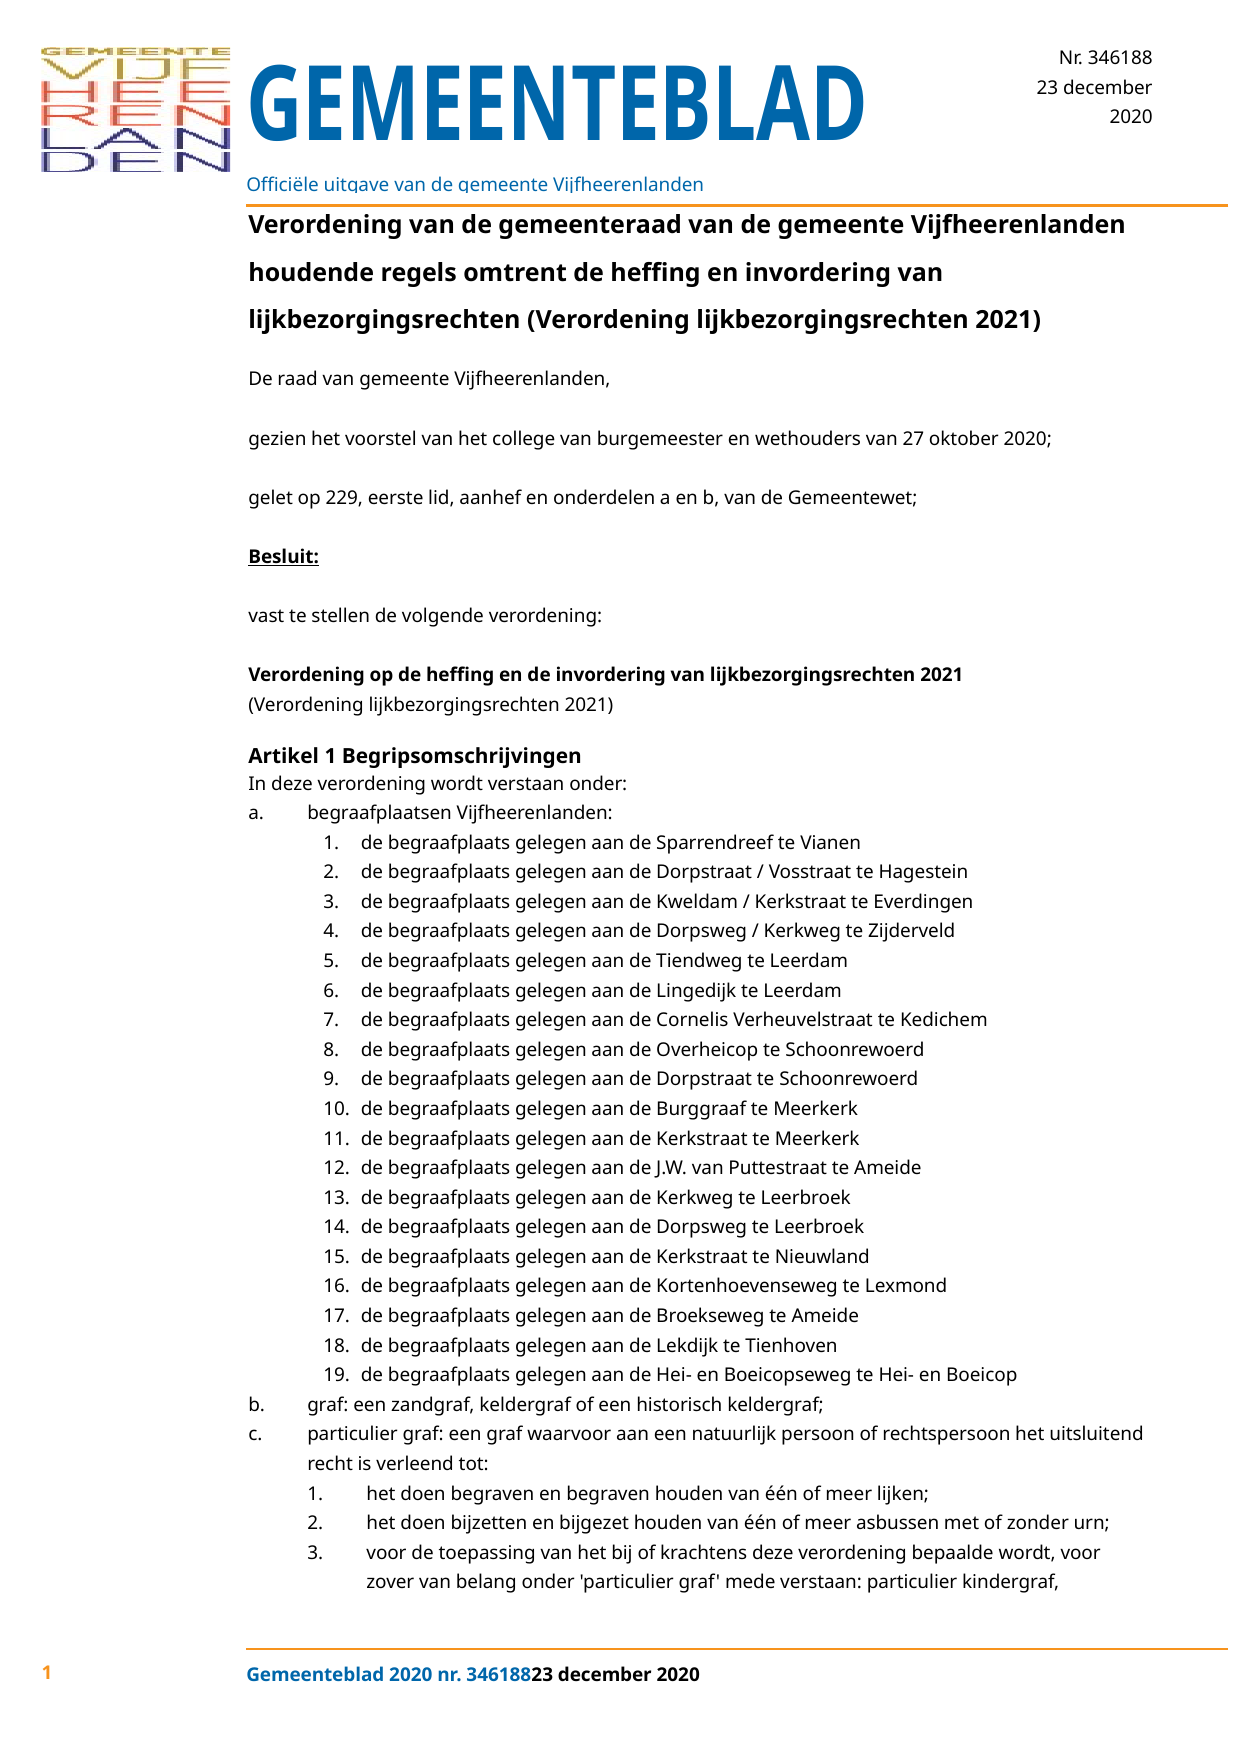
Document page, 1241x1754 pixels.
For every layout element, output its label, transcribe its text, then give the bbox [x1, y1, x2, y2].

list de begraafplaats gelegen aan de Dorpstraat / Vosstraat te Hagestein [323, 858, 1152, 884]
list de begraafplaats gelegen aan de Sparrendreef te Vianen [323, 829, 1152, 855]
list de begraafplaats gelegen aan de Dorpsweg te Leerbroek [323, 1213, 1152, 1239]
list de begraafplaats gelegen aan de J.W. van Puttestraat te Ameide [323, 1154, 1152, 1180]
list de begraafplaats gelegen aan de Broekseweg te Ameide [323, 1302, 1152, 1328]
text gezien het voorstel van het college van burgemeester en wethouders van 27 oktober 2020; [248, 425, 1152, 450]
list de begraafplaats gelegen aan de Hei- en Boeicopseweg te Hei- en Boeicop [323, 1361, 1152, 1387]
list de begraafplaats gelegen aan de Kerkstraat te Meerkerk [323, 1125, 1152, 1151]
list de begraafplaats gelegen aan de Tiendweg te Leerdam [323, 947, 1152, 973]
list de begraafplaats gelegen aan de Kweldam / Kerkstraat te Everdingen [323, 888, 1152, 914]
text Verordening op de heffing en de invordering van lijkbezorgingsrechten 2021 [248, 661, 1152, 687]
text vast te stellen de volgende verordening: [248, 602, 1152, 628]
list de begraafplaats gelegen aan de Lingedijk te Leerdam [323, 977, 1152, 1003]
text Artikel 1 Begripsomschrijvingen [248, 741, 1152, 770]
list het doen begraven en begraven houden van één of meer lijken; [307, 1480, 1152, 1506]
list voor de toepassing van het bij of krachtens deze verordening bepaalde wordt, voor zover van belang onder 'particulier graf' mede verstaan: particulier kindergraf, [307, 1539, 1152, 1594]
text In deze verordening wordt verstaan onder: [248, 770, 1152, 796]
list de begraafplaats gelegen aan de Dorpsweg / Kerkweg te Zijderveld [323, 918, 1152, 943]
list de begraafplaats gelegen aan de Overheicop te Schoonrewoerd [323, 1036, 1152, 1062]
list particulier graf: een graf waarvoor aan een natuurlijk persoon of rechtspersoon het uitsluitend recht is verleend tot: [248, 1421, 1152, 1476]
picture [41, 47, 231, 172]
list de begraafplaats gelegen aan de Burggraaf te Meerkerk [323, 1095, 1152, 1121]
text Verordening van de gemeenteraad van de gemeente Vijfheerenlanden houdende regels omtrent de heffing en invordering van lijkbezorgingsrechten (Verordening lijkbezorgingsrechten 2021) [248, 207, 1152, 336]
list het doen bijzetten en bijgezet houden van één of meer asbussen met of zonder urn; [307, 1509, 1152, 1535]
list de begraafplaats gelegen aan de Kerkstraat te Nieuwland [323, 1243, 1152, 1269]
text Besluit: [248, 543, 1152, 569]
list de begraafplaats gelegen aan de Lekdijk te Tienhoven [323, 1332, 1152, 1358]
list de begraafplaats gelegen aan de Kerkweg te Leerbroek [323, 1184, 1152, 1210]
text (Verordening lijkbezorgingsrechten 2021) [248, 691, 1152, 717]
list graf: een zandgraf, keldergraf of een historisch keldergraf; [248, 1391, 1152, 1417]
text De raad van gemeente Vijfheerenlanden, [248, 366, 1152, 391]
list de begraafplaats gelegen aan de Dorpstraat te Schoonrewoerd [323, 1066, 1152, 1091]
list begraafplaatsen Vijfheerenlanden: [248, 799, 1152, 825]
list de begraafplaats gelegen aan de Cornelis Verheuvelstraat te Kedichem [323, 1006, 1152, 1032]
text gelet op 229, eerste lid, aanhef en onderdelen a en b, van de Gemeentewet; [248, 484, 1152, 509]
list de begraafplaats gelegen aan de Kortenhoevenseweg te Lexmond [323, 1273, 1152, 1298]
